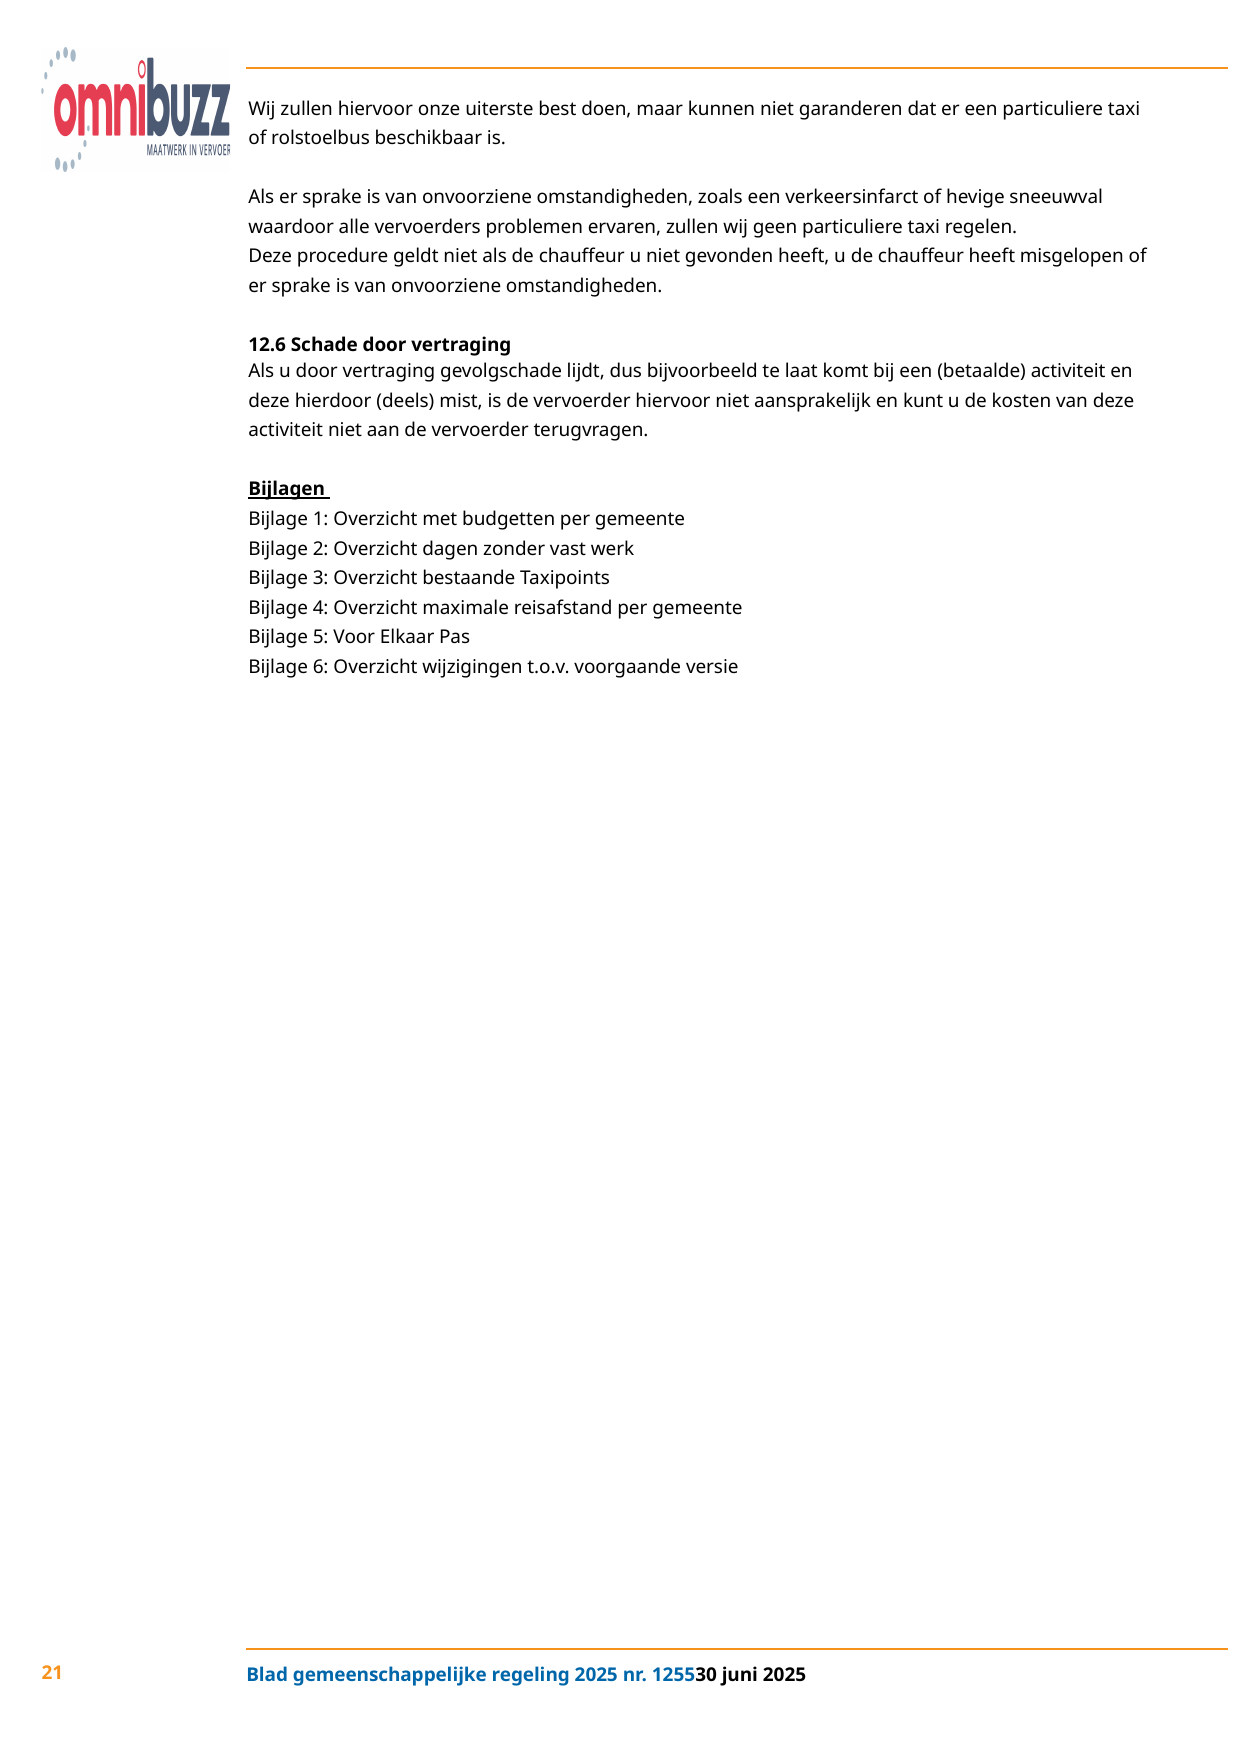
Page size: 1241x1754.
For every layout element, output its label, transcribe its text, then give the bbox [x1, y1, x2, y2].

text Bijlage 5: Voor Elkaar Pas [248, 623, 1152, 649]
text Wij zullen hiervoor onze uiterste best doen, maar kunnen niet garanderen dat er een particuliere taxi of rolstoelbus beschikbaar is. [248, 95, 1152, 150]
text Als er sprake is van onvoorziene omstandigheden, zoals een verkeersinfarct of hevige sneeuwval waardoor alle vervoerders problemen ervaren, zullen wij geen particuliere taxi regelen. [248, 183, 1152, 239]
text Bijlage 1: Overzicht met budgetten per gemeente [248, 505, 1152, 531]
text Bijlage 6: Overzicht wijzigingen t.o.v. voorgaande versie [248, 653, 1152, 679]
text Bijlage 2: Overzicht dagen zonder vast werk [248, 535, 1152, 560]
text Bijlage 3: Overzicht bestaande Taxipoints [248, 564, 1152, 590]
text 12.6 Schade door vertraging [248, 331, 1152, 357]
text Bijlagen [248, 476, 1152, 501]
text Deze procedure geldt niet als de chauffeur u niet gevonden heeft, u de chauffeur heeft misgelopen of er sprake is van onvoorziene omstandigheden. [248, 243, 1152, 298]
picture [41, 47, 231, 172]
text Als u door vertraging gevolgschade lijdt, dus bijvoorbeeld te laat komt bij een (betaalde) activiteit en deze hierdoor (deels) mist, is de vervoerder hiervoor niet aansprakelijk en kunt u de kosten van deze activiteit niet aan de vervoerder terugvragen. [248, 357, 1152, 442]
text Bijlage 4: Overzicht maximale reisafstand per gemeente [248, 594, 1152, 619]
